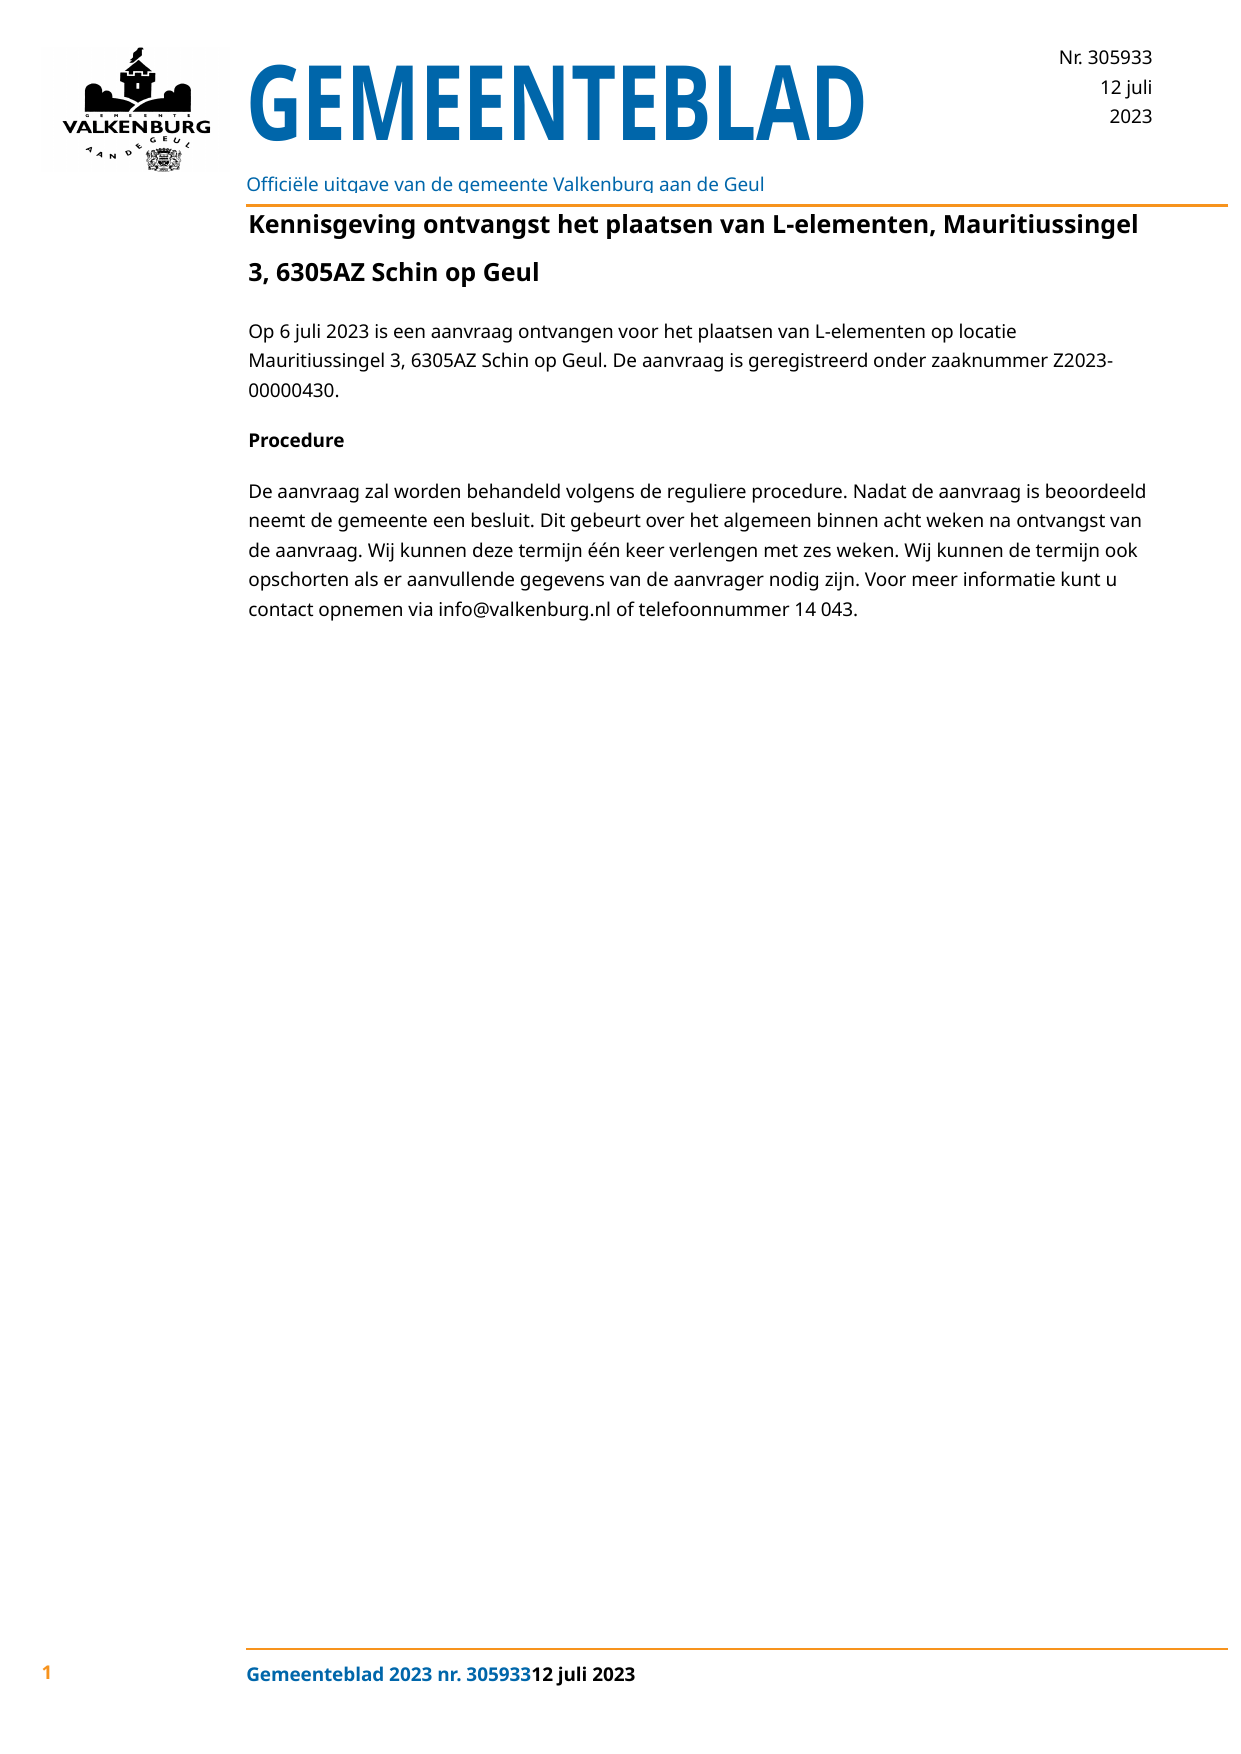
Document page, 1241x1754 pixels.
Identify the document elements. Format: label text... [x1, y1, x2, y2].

text De aanvraag zal worden behandeld volgens de reguliere procedure. Nadat de aanvraag is beoordeeld neemt de gemeente een besluit. Dit gebeurt over het algemeen binnen acht weken na ontvangst van de aanvraag. Wij kunnen deze termijn één keer verlengen met zes weken. Wij kunnen de termijn ook opschorten als er aanvullende gegevens van de aanvrager nodig zijn. Voor meer informatie kunt u contact opnemen via info@valkenburg.nl of telefoonnummer 14 043. [248, 478, 1152, 622]
text Kennisgeving ontvangst het plaatsen van L-elementen, Mauritiussingel 3, 6305AZ Schin op Geul [248, 207, 1152, 288]
picture [41, 47, 231, 172]
text Op 6 juli 2023 is een aanvraag ontvangen voor het plaatsen van L-elementen op locatie Mauritiussingel 3, 6305AZ Schin op Geul. De aanvraag is geregistreerd onder zaaknummer Z2023-00000430. [248, 318, 1152, 403]
text Procedure [248, 427, 1152, 453]
